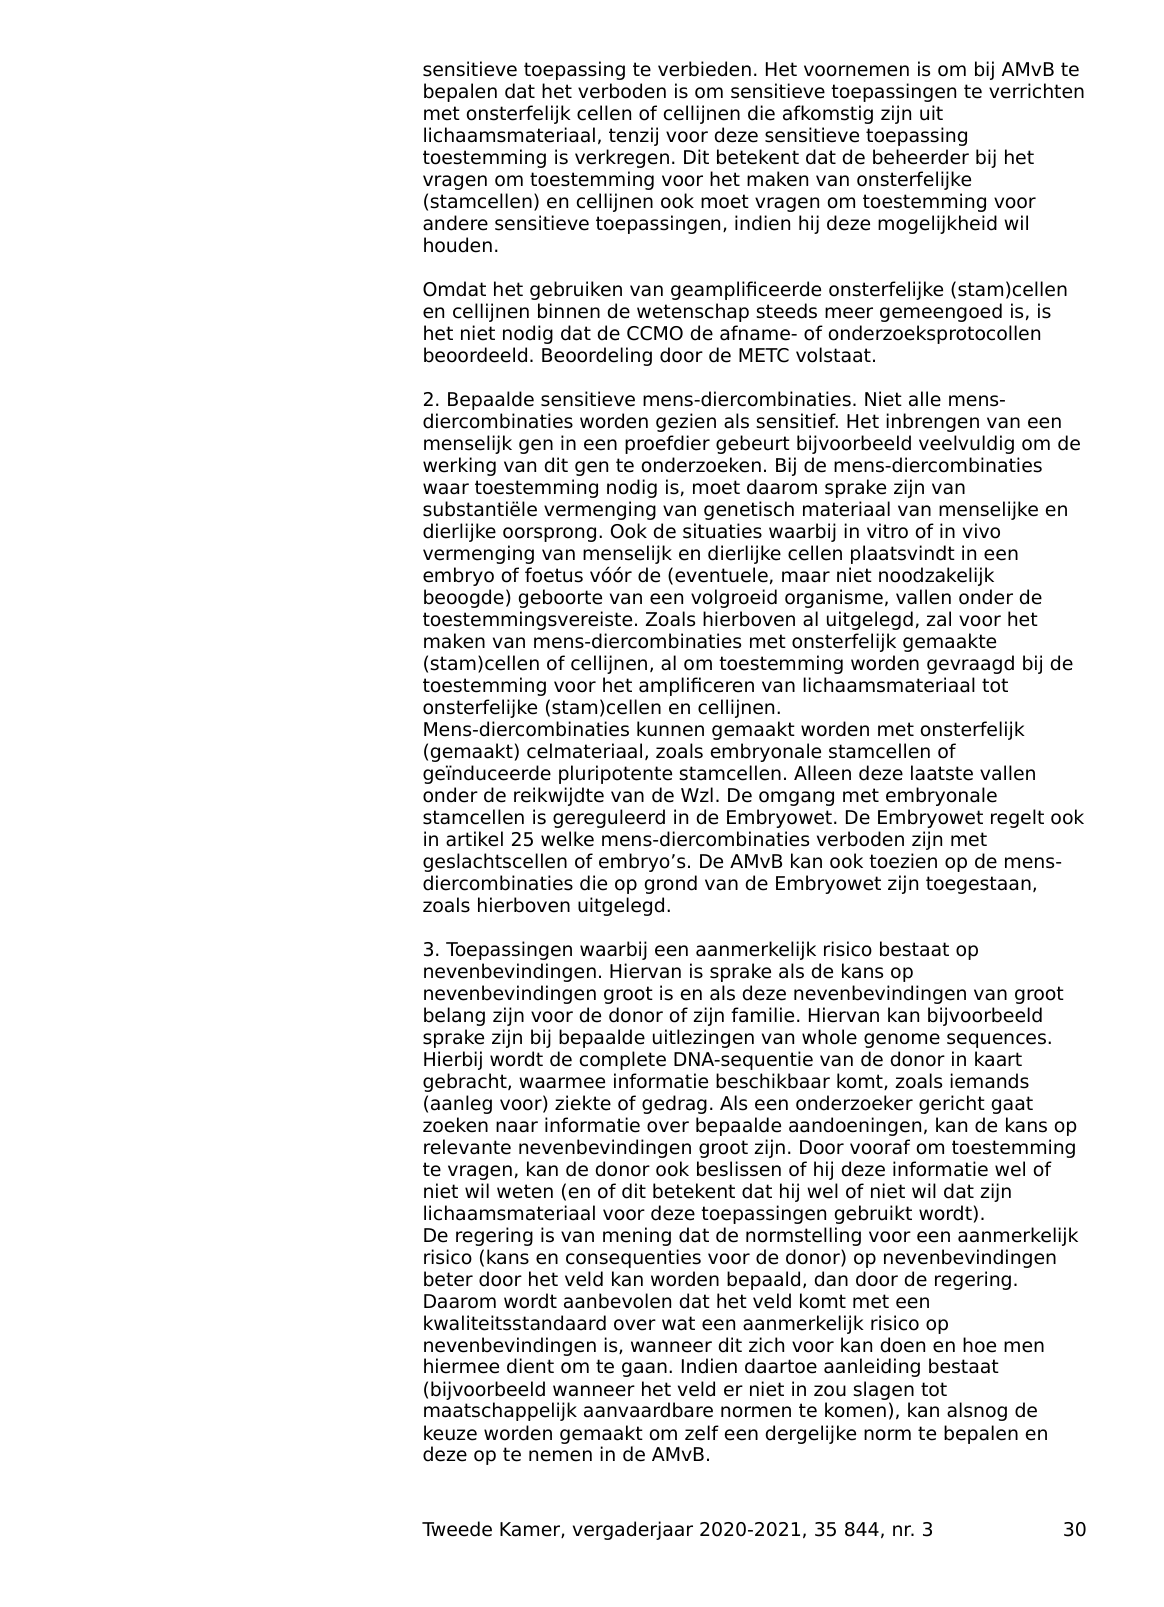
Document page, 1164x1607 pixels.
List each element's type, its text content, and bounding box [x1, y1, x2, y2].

text De regering is van mening dat de normstelling voor een aanmerkelijk risico (kans en consequenties voor de donor) op nevenbevindingen beter door het veld kan worden bepaald, dan door de regering. Daarom wordt aanbevolen dat het veld komt met een kwaliteitsstandaard over wat een aanmerkelijk risico op nevenbevindingen is, wanneer dit zich voor kan doen en hoe men hiermee dient om te gaan. Indien daartoe aanleiding bestaat (bijvoorbeeld wanneer het veld er niet in zou slagen tot maatschappelijk aanvaardbare normen te komen), kan alsnog de keuze worden gemaakt om zelf een dergelijke norm te bepalen en deze op te nemen in de AMvB. [422, 1224, 1087, 1466]
text 2. Bepaalde sensitieve mens-diercombinaties. Niet alle mens-diercombinaties worden gezien als sensitief. Het inbrengen van een menselijk gen in een proefdier gebeurt bijvoorbeeld veelvuldig om de werking van dit gen te onderzoeken. Bij de mens-diercombinaties waar toestemming nodig is, moet daarom sprake zijn van substantiële vermenging van genetisch materiaal van menselijke en dierlijke oorsprong. Ook de situaties waarbij in vitro of in vivo vermenging van menselijk en dierlijke cellen plaatsvindt in een embryo of foetus vóór de (eventuele, maar niet noodzakelijk beoogde) geboorte van een volgroeid organisme, vallen onder de toestemmingsvereiste. Zoals hierboven al uitgelegd, zal voor het maken van mens-diercombinaties met onsterfelijk gemaakte (stam)cellen of cellijnen, al om toestemming worden gevraagd bij de toestemming voor het amplificeren van lichaamsmateriaal tot onsterfelijke (stam)cellen en cellijnen. [422, 389, 1087, 719]
text sensitieve toepassing te verbieden. Het voornemen is om bij AMvB te bepalen dat het verboden is om sensitieve toepassingen te verrichten met onsterfelijk cellen of cellijnen die afkomstig zijn uit lichaamsmateriaal, tenzij voor deze sensitieve toepassing toestemming is verkregen. Dit betekent dat de beheerder bij het vragen om toestemming voor het maken van onsterfelijke (stamcellen) en cellijnen ook moet vragen om toestemming voor andere sensitieve toepassingen, indien hij deze mogelijkheid wil houden. [422, 59, 1087, 257]
text Omdat het gebruiken van geamplificeerde onsterfelijke (stam)cellen en cellijnen binnen de wetenschap steeds meer gemeengoed is, is het niet nodig dat de CCMO de afname- of onderzoeksprotocollen beoordeeld. Beoordeling door de METC volstaat. [422, 279, 1087, 367]
text 3. Toepassingen waarbij een aanmerkelijk risico bestaat op nevenbevindingen. Hiervan is sprake als de kans op nevenbevindingen groot is en als deze nevenbevindingen van groot belang zijn voor de donor of zijn familie. Hiervan kan bijvoorbeeld sprake zijn bij bepaalde uitlezingen van whole genome sequences. Hierbij wordt de complete DNA-sequentie van de donor in kaart gebracht, waarmee informatie beschikbaar komt, zoals iemands (aanleg voor) ziekte of gedrag. Als een onderzoeker gericht gaat zoeken naar informatie over bepaalde aandoeningen, kan de kans op relevante nevenbevindingen groot zijn. Door vooraf om toestemming te vragen, kan de donor ook beslissen of hij deze informatie wel of niet wil weten (en of dit betekent dat hij wel of niet wil dat zijn lichaamsmateriaal voor deze toepassingen gebruikt wordt). [422, 939, 1087, 1224]
text Mens-diercombinaties kunnen gemaakt worden met onsterfelijk (gemaakt) celmateriaal, zoals embryonale stamcellen of geïnduceerde pluripotente stamcellen. Alleen deze laatste vallen onder de reikwijdte van de Wzl. De omgang met embryonale stamcellen is gereguleerd in de Embryowet. De Embryowet regelt ook in artikel 25 welke mens-diercombinaties verboden zijn met geslachtscellen of embryo’s. De AMvB kan ook toezien op de mens-diercombinaties die op grond van de Embryowet zijn toegestaan, zoals hierboven uitgelegd. [422, 719, 1087, 917]
